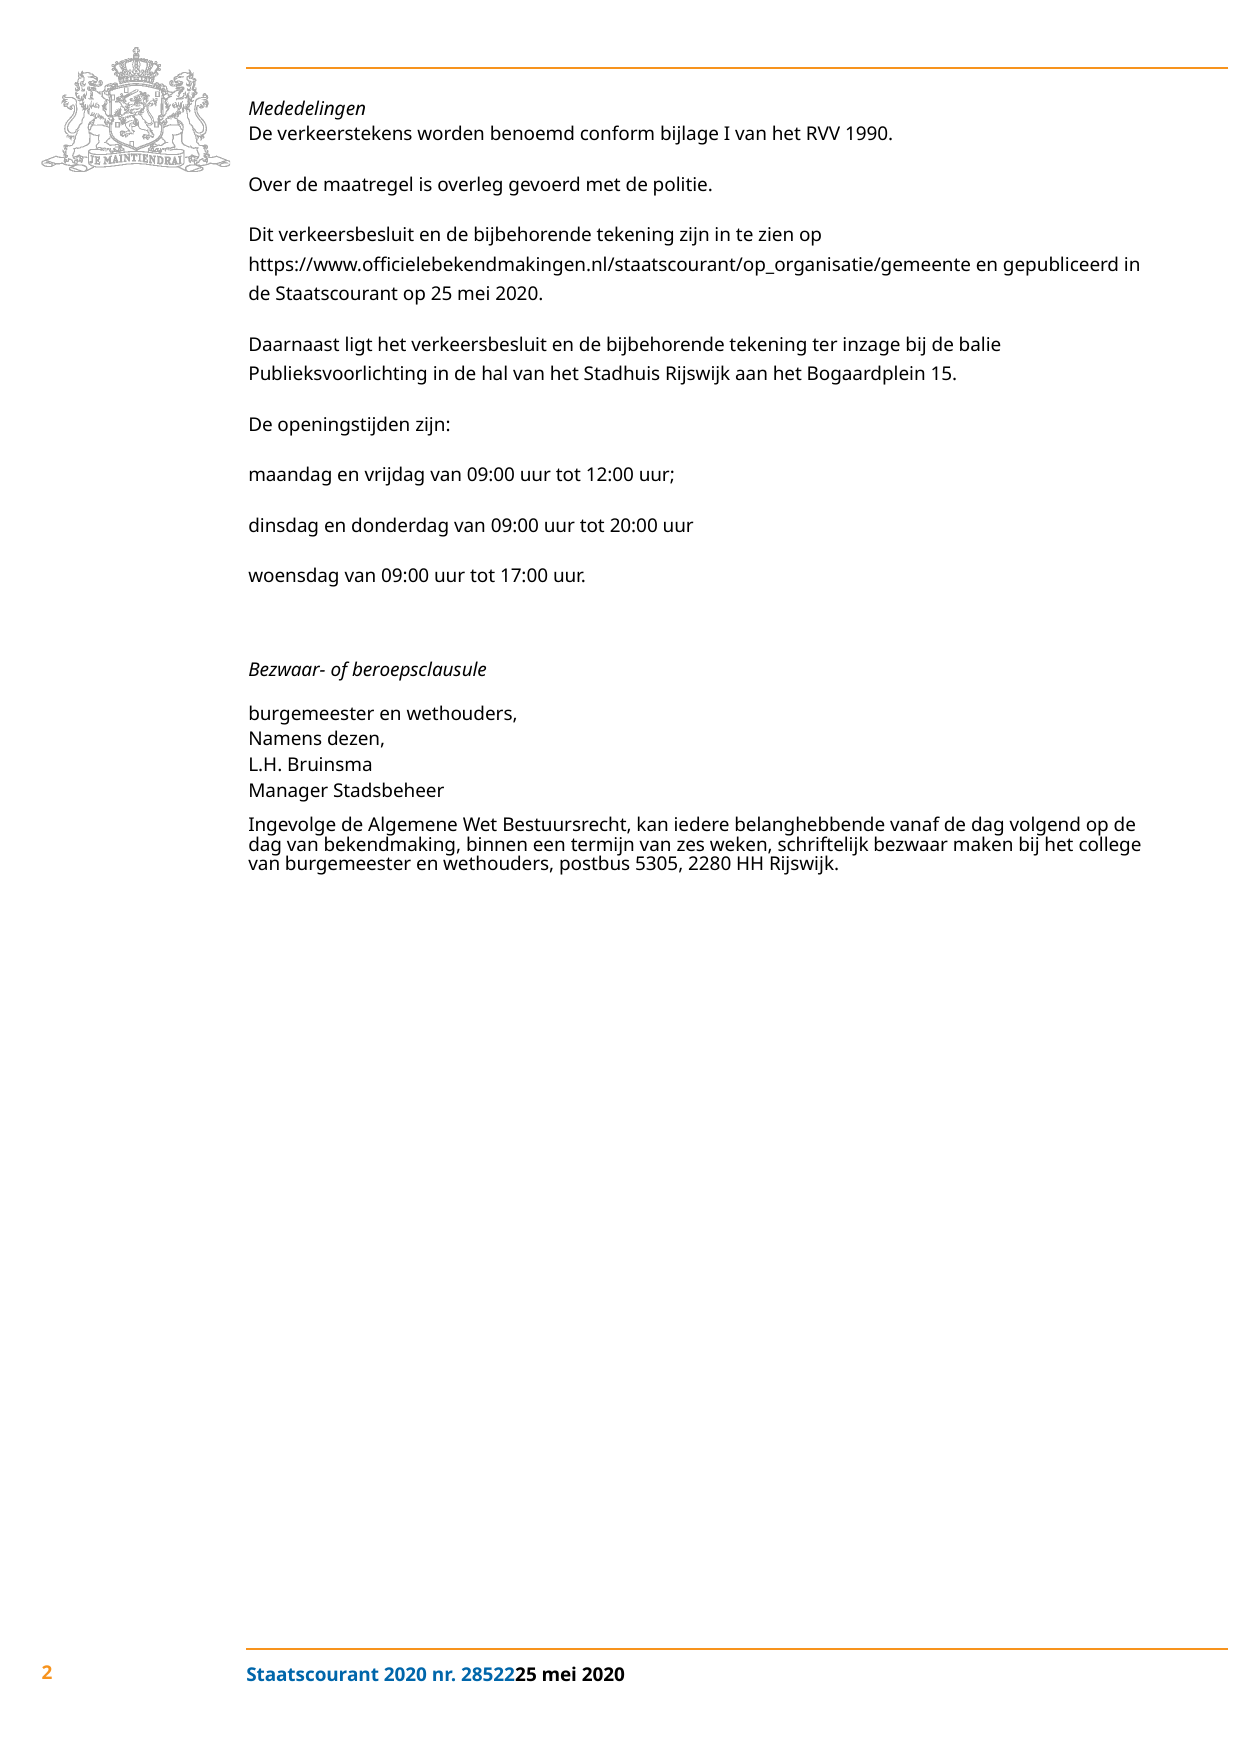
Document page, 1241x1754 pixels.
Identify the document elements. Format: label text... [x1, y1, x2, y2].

picture [41, 47, 231, 172]
text Bezwaar- of beroepsclausule [248, 656, 1152, 681]
text Dit verkeersbesluit en de bijbehorende tekening zijn in te zien op https://www.officielebekendmakingen.nl/staatscourant/op_organisatie/gemeente en gepubliceerd in de Staatscourant op 25 mei 2020. [248, 221, 1152, 306]
text woensdag van 09:00 uur tot 17:00 uur. [248, 562, 1152, 588]
text De openingstijden zijn: [248, 411, 1152, 437]
text Daarnaast ligt het verkeersbesluit en de bijbehorende tekening ter inzage bij de balie Publieksvoorlichting in de hal van het Stadhuis Rijswijk aan het Bogaardplein 15. [248, 331, 1152, 386]
text burgemeester en wethouders, [248, 700, 1152, 725]
text Ingevolge de Algemene Wet Bestuursrecht, kan iedere belanghebbende vanaf de dag volgend op de dag van bekendmaking, binnen een termijn van zes weken, schriftelijk bezwaar maken bij het college van burgemeester en wethouders, postbus 5305, 2280 HH Rijswijk. [248, 816, 1152, 874]
text maandag en vrijdag van 09:00 uur tot 12:00 uur; [248, 461, 1152, 487]
text De verkeerstekens worden benoemd conform bijlage I van het RVV 1990. [248, 121, 1152, 146]
text Over de maatregel is overleg gevoerd met de politie. [248, 171, 1152, 197]
text Manager Stadsbeheer [248, 777, 1152, 803]
text Namens dezen, [248, 725, 1152, 751]
text L.H. Bruinsma [248, 751, 1152, 777]
text Mededelingen [248, 95, 1152, 121]
text dinsdag en donderdag van 09:00 uur tot 20:00 uur [248, 512, 1152, 537]
